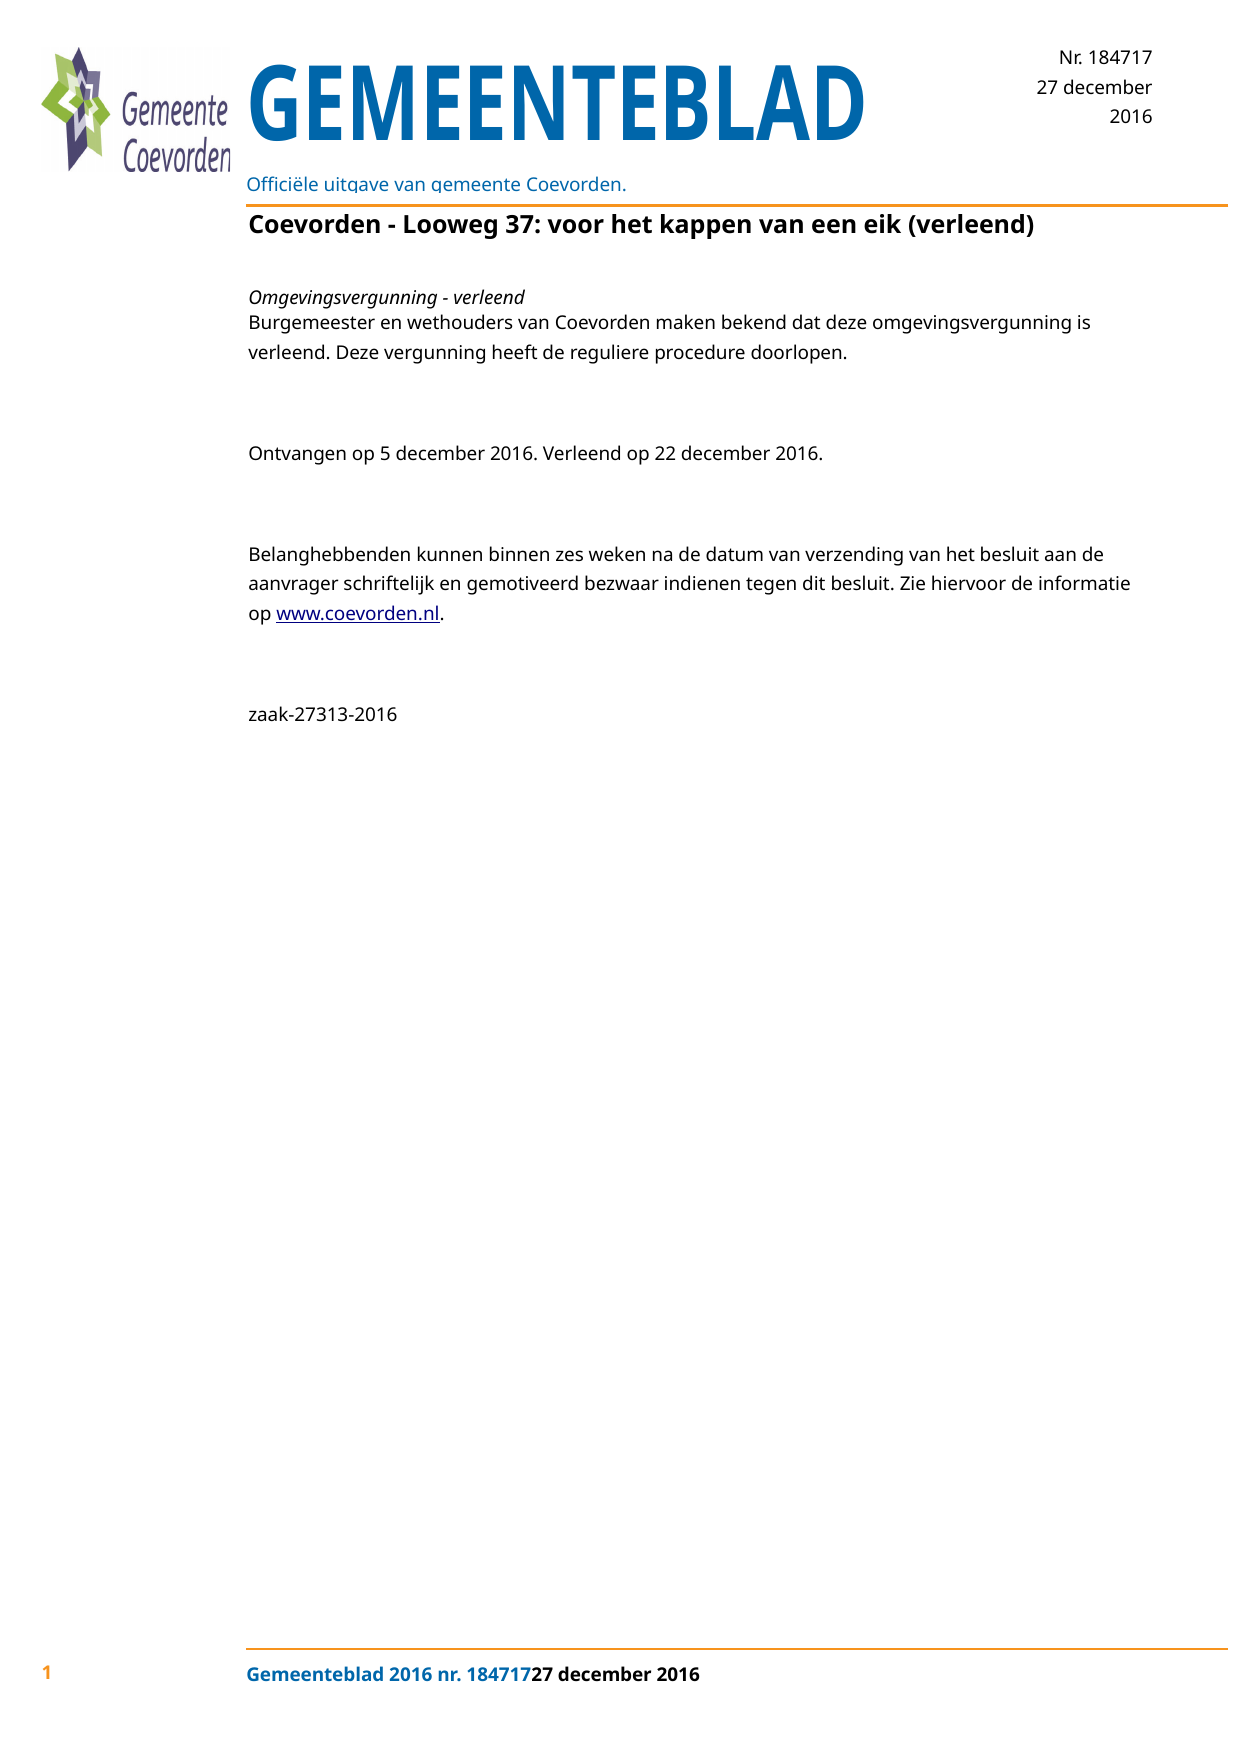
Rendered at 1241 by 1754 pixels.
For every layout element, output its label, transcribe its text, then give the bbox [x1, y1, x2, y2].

text Omgevingsvergunning - verleend [248, 284, 1152, 309]
text Coevorden - Looweg 37: voor het kappen van een eik (verleend) [248, 207, 1152, 241]
text Ontvangen op 5 december 2016. Verleend op 22 december 2016. [248, 440, 1152, 466]
picture [41, 47, 231, 172]
text Belanghebbenden kunnen binnen zes weken na de datum van verzending van het besluit aan de aanvrager schriftelijk en gemotiveerd bezwaar indienen tegen dit besluit. Zie hiervoor de informatie op www.coevorden.nl. [248, 541, 1152, 626]
text Burgemeester en wethouders van Coevorden maken bekend dat deze omgevingsvergunning is verleend. Deze vergunning heeft de reguliere procedure doorlopen. [248, 309, 1152, 365]
text zaak-27313-2016 [248, 701, 1152, 727]
